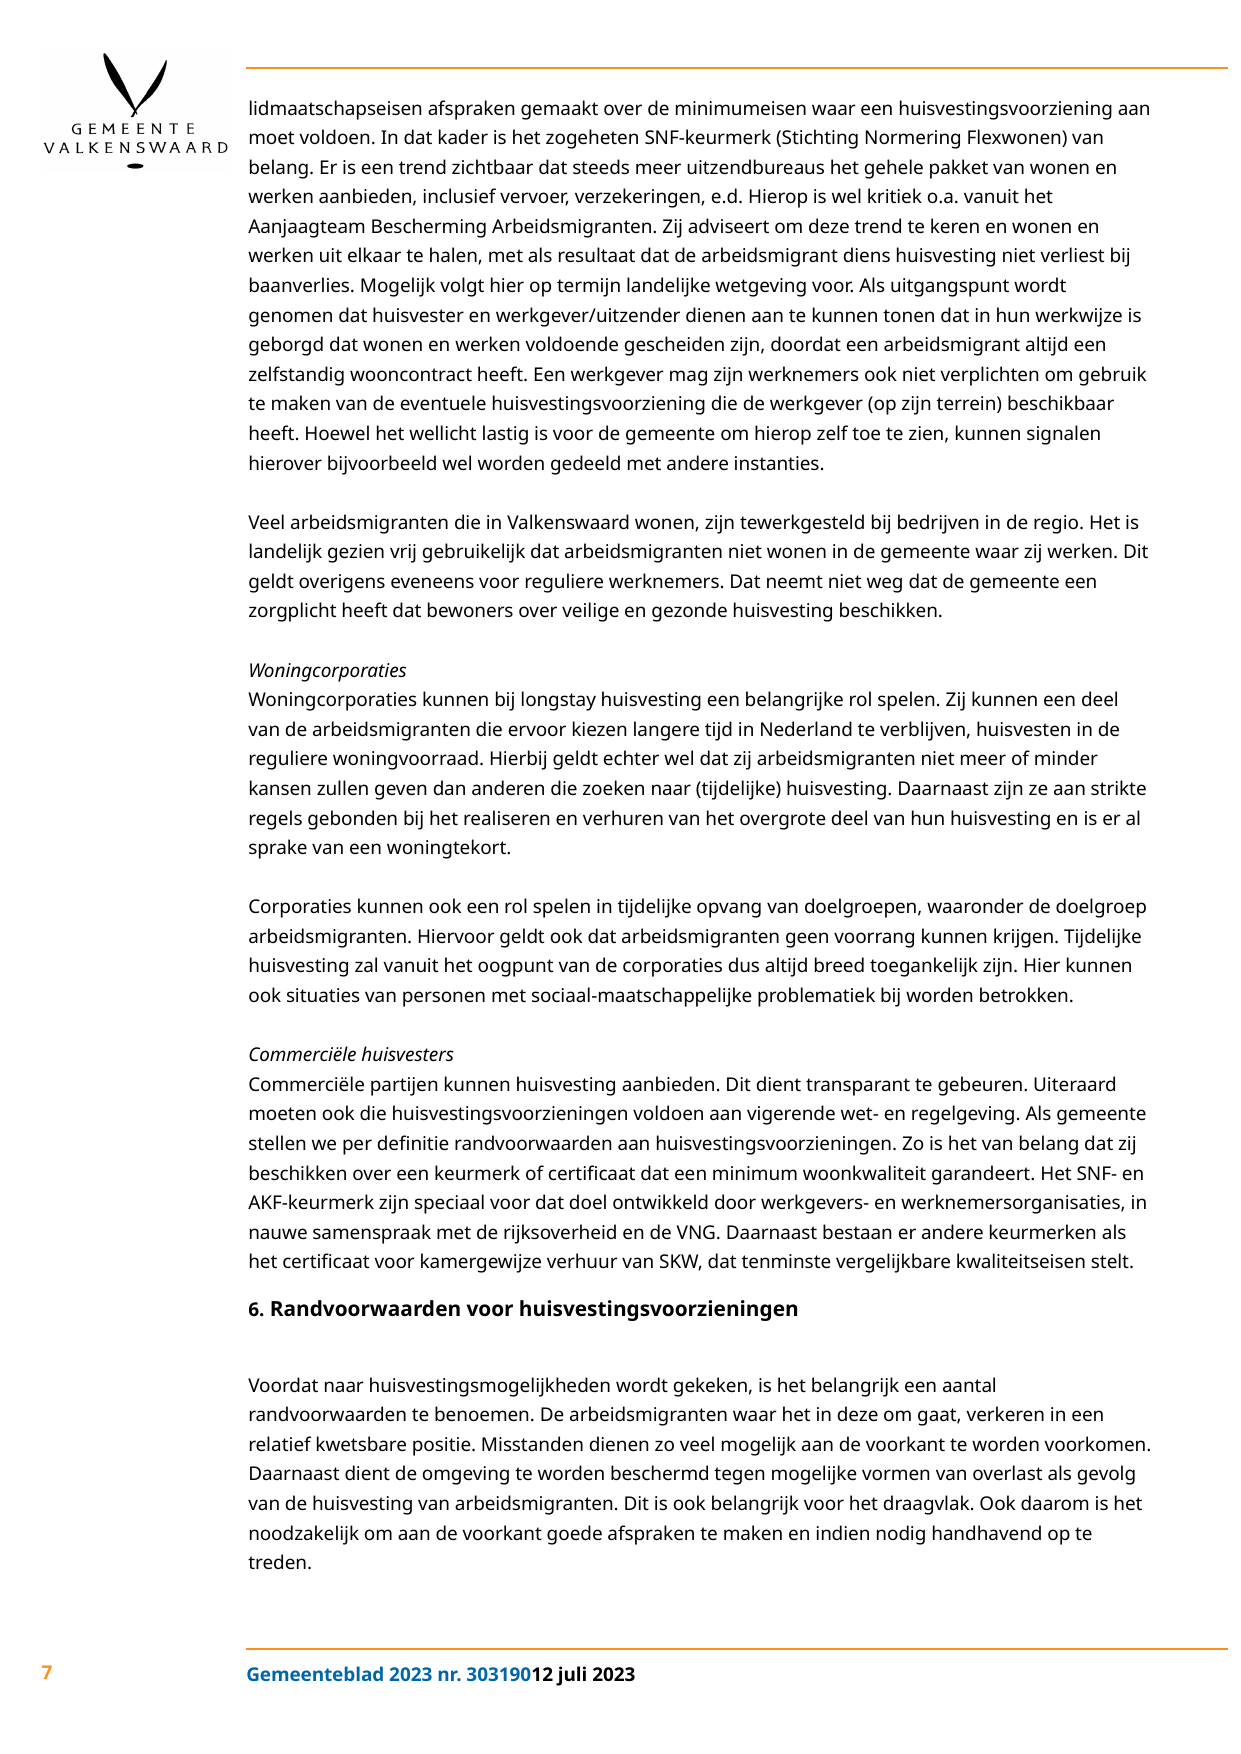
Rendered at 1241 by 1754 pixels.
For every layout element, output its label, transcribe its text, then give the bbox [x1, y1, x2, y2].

text Corporaties kunnen ook een rol spelen in tijdelijke opvang van doelgroepen, waaronder de doelgroep arbeidsmigranten. Hiervoor geldt ook dat arbeidsmigranten geen voorrang kunnen krijgen. Tijdelijke huisvesting zal vanuit het oogpunt van de corporaties dus altijd breed toegankelijk zijn. Hier kunnen ook situaties van personen met sociaal-maatschappelijke problematiek bij worden betrokken. [248, 893, 1152, 1008]
text Commerciële huisvesters [248, 1041, 1152, 1067]
text lidmaatschapseisen afspraken gemaakt over de minimumeisen waar een huisvestingsvoorziening aan moet voldoen. In dat kader is het zogeheten SNF-keurmerk (Stichting Normering Flexwonen) van belang. Er is een trend zichtbaar dat steeds meer uitzendbureaus het gehele pakket van wonen en werken aanbieden, inclusief vervoer, verzekeringen, e.d. Hierop is wel kritiek o.a. vanuit het Aanjaagteam Bescherming Arbeidsmigranten. Zij adviseert om deze trend te keren en wonen en werken uit elkaar te halen, met als resultaat dat de arbeidsmigrant diens huisvesting niet verliest bij baanverlies. Mogelijk volgt hier op termijn landelijke wetgeving voor. Als uitgangspunt wordt genomen dat huisvester en werkgever/uitzender dienen aan te kunnen tonen dat in hun werkwijze is geborgd dat wonen en werken voldoende gescheiden zijn, doordat een arbeidsmigrant altijd een zelfstandig wooncontract heeft. Een werkgever mag zijn werknemers ook niet verplichten om gebruik te maken van de eventuele huisvestingsvoorziening die de werkgever (op zijn terrein) beschikbaar heeft. Hoewel het wellicht lastig is voor de gemeente om hierop zelf toe te zien, kunnen signalen hierover bijvoorbeeld wel worden gedeeld met andere instanties. [248, 95, 1152, 476]
text Veel arbeidsmigranten die in Valkenswaard wonen, zijn tewerkgesteld bij bedrijven in de regio. Het is landelijk gezien vrij gebruikelijk dat arbeidsmigranten niet wonen in de gemeente waar zij werken. Dit geldt overigens eveneens voor reguliere werknemers. Dat neemt niet weg dat de gemeente een zorgplicht heeft dat bewoners over veilige en gezonde huisvesting beschikken. [248, 509, 1152, 623]
text Commerciële partijen kunnen huisvesting aanbieden. Dit dient transparant te gebeuren. Uiteraard moeten ook die huisvestingsvoorzieningen voldoen aan vigerende wet- en regelgeving. Als gemeente stellen we per definitie randvoorwaarden aan huisvestingsvoorzieningen. Zo is het van belang dat zij beschikken over een keurmerk of certificaat dat een minimum woonkwaliteit garandeert. Het SNF- en AKF-keurmerk zijn speciaal voor dat doel ontwikkeld door werkgevers- en werknemersorganisaties, in nauwe samenspraak met de rijksoverheid en de VNG. Daarnaast bestaan er andere keurmerken als het certificaat voor kamergewijze verhuur van SKW, dat tenminste vergelijkbare kwaliteitseisen stelt. [248, 1071, 1152, 1274]
text Voordat naar huisvestingsmogelijkheden wordt gekeken, is het belangrijk een aantal randvoorwaarden te benoemen. De arbeidsmigranten waar het in deze om gaat, verkeren in een relatief kwetsbare positie. Misstanden dienen zo veel mogelijk aan de voorkant te worden voorkomen. Daarnaast dient de omgeving te worden beschermd tegen mogelijke vormen van overlast als gevolg van de huisvesting van arbeidsmigranten. Dit is ook belangrijk voor het draagvlak. Ook daarom is het noodzakelijk om aan de voorkant goede afspraken te maken en indien nodig handhavend op te treden. [248, 1372, 1152, 1575]
text 6. Randvoorwaarden voor huisvestingsvoorzieningen [248, 1294, 1152, 1323]
text Woningcorporaties kunnen bij longstay huisvesting een belangrijke rol spelen. Zij kunnen een deel van de arbeidsmigranten die ervoor kiezen langere tijd in Nederland te verblijven, huisvesten in de reguliere woningvoorraad. Hierbij geldt echter wel dat zij arbeidsmigranten niet meer of minder kansen zullen geven dan anderen die zoeken naar (tijdelijke) huisvesting. Daarnaast zijn ze aan strikte regels gebonden bij het realiseren en verhuren van het overgrote deel van hun huisvesting en is er al sprake van een woningtekort. [248, 686, 1152, 860]
text Woningcorporaties [248, 657, 1152, 683]
picture [41, 47, 231, 172]
